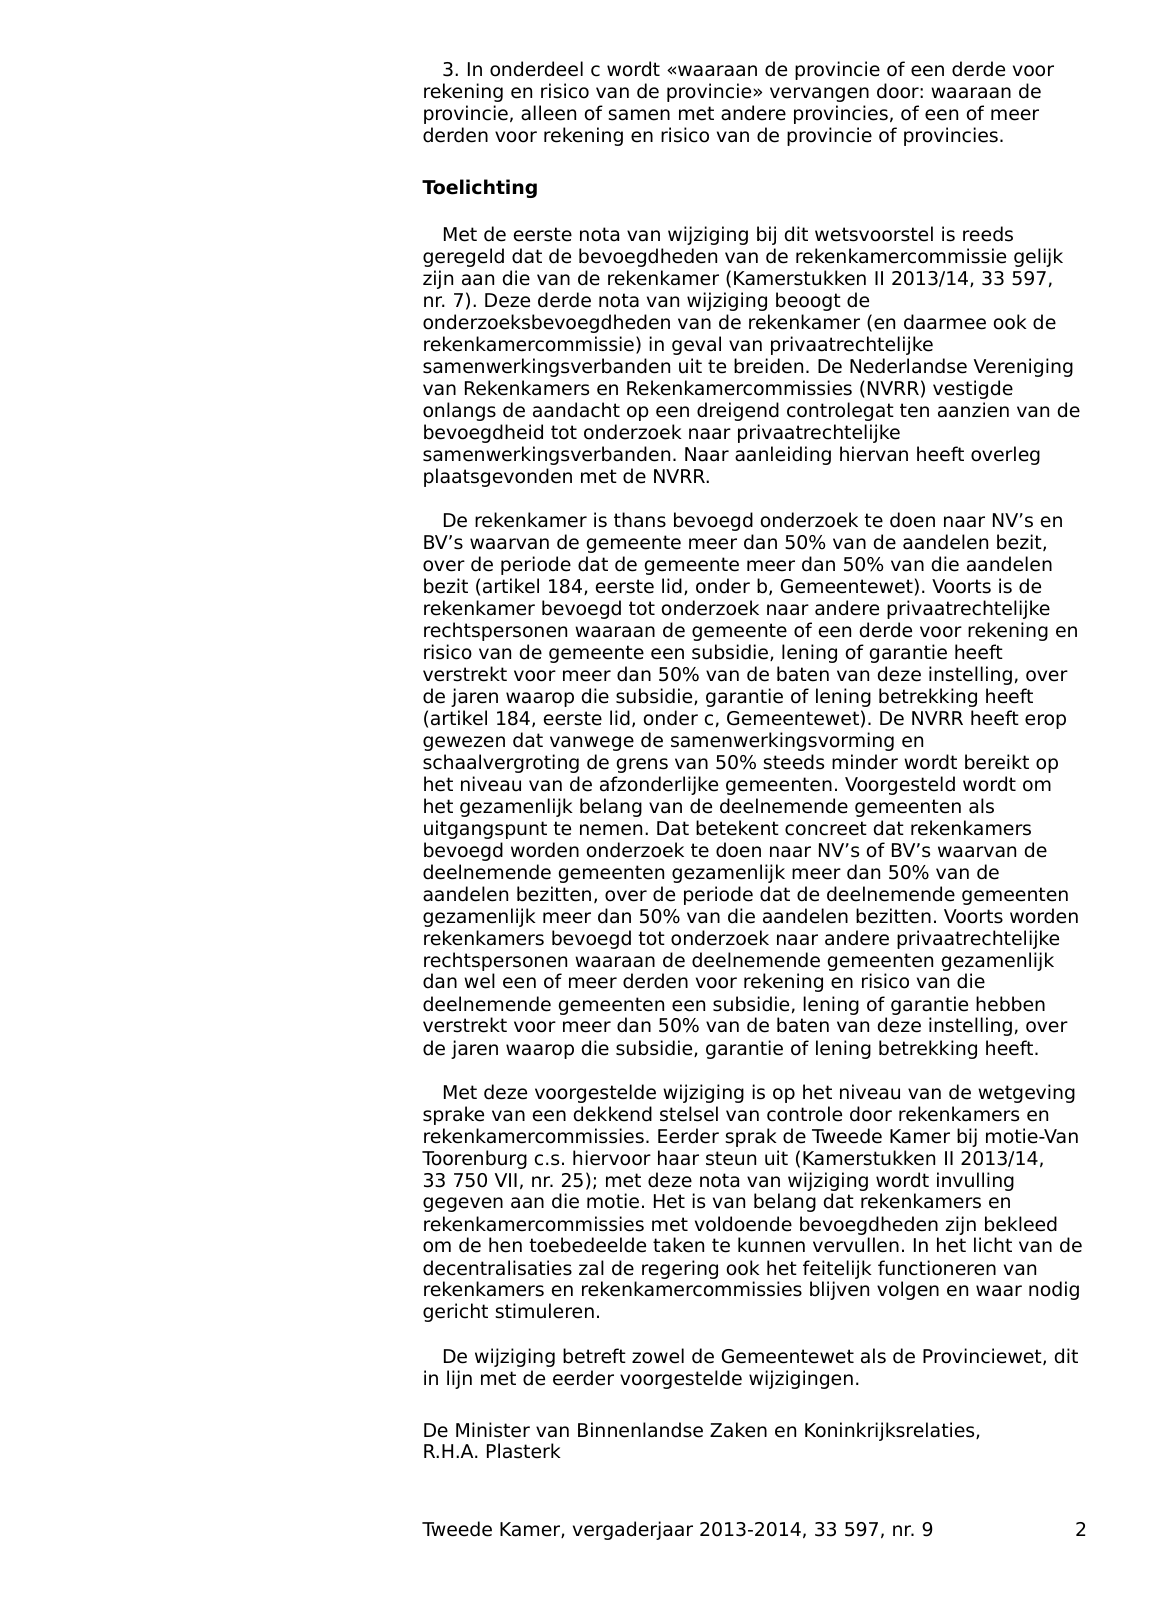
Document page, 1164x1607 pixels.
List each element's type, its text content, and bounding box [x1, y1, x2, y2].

text De rekenkamer is thans bevoegd onderzoek te doen naar NV’s en BV’s waarvan de gemeente meer dan 50% van de aandelen bezit, over de periode dat de gemeente meer dan 50% van die aandelen bezit (artikel 184, eerste lid, onder b, Gemeentewet). Voorts is de rekenkamer bevoegd tot onderzoek naar andere privaatrechtelijke rechtspersonen waaraan de gemeente of een derde voor rekening en risico van de gemeente een subsidie, lening of garantie heeft verstrekt voor meer dan 50% van de baten van deze instelling, over de jaren waarop die subsidie, garantie of lening betrekking heeft (artikel 184, eerste lid, onder c, Gemeentewet). De NVRR heeft erop gewezen dat vanwege de samenwerkingsvorming en schaalvergroting de grens van 50% steeds minder wordt bereikt op het niveau van de afzonderlijke gemeenten. Voorgesteld wordt om het gezamenlijk belang van de deelnemende gemeenten als uitgangspunt te nemen. Dat betekent concreet dat rekenkamers bevoegd worden onderzoek te doen naar NV’s of BV’s waarvan de deelnemende gemeenten gezamenlijk meer dan 50% van de aandelen bezitten, over de periode dat de deelnemende gemeenten gezamenlijk meer dan 50% van die aandelen bezitten. Voorts worden rekenkamers bevoegd tot onderzoek naar andere privaatrechtelijke rechtspersonen waaraan de deelnemende gemeenten gezamenlijk dan wel een of meer derden voor rekening en risico van die deelnemende gemeenten een subsidie, lening of garantie hebben verstrekt voor meer dan 50% van de baten van deze instelling, over de jaren waarop die subsidie, garantie of lening betrekking heeft. [422, 510, 1087, 1059]
text Met deze voorgestelde wijziging is op het niveau van de wetgeving sprake van een dekkend stelsel van controle door rekenkamers en rekenkamercommissies. Eerder sprak de Tweede Kamer bij motie-Van Toorenburg c.s. hiervoor haar steun uit (Kamerstukken II 2013/14, 33 750 VII, nr. 25); met deze nota van wijziging wordt invulling gegeven aan die motie. Het is van belang dat rekenkamers en rekenkamercommissies met voldoende bevoegdheden zijn bekleed om de hen toebedeelde taken te kunnen vervullen. In het licht van de decentralisaties zal de regering ook het feitelijk functioneren van rekenkamers en rekenkamercommissies blijven volgen en waar nodig gericht stimuleren. [422, 1082, 1087, 1323]
text De wijziging betreft zowel de Gemeentewet als de Provinciewet, dit in lijn met de eerder voorgestelde wijzigingen. [422, 1346, 1087, 1389]
text Met de eerste nota van wijziging bij dit wetsvoorstel is reeds geregeld dat de bevoegdheden van de rekenkamercommissie gelijk zijn aan die van de rekenkamer (Kamerstukken II 2013/14, 33 597, nr. 7). Deze derde nota van wijziging beoogt de onderzoeksbevoegdheden van de rekenkamer (en daarmee ook de rekenkamercommissie) in geval van privaatrechtelijke samenwerkingsverbanden uit te breiden. De Nederlandse Vereniging van Rekenkamers en Rekenkamercommissies (NVRR) vestigde onlangs de aandacht op een dreigend controlegat ten aanzien van de bevoegdheid tot onderzoek naar privaatrechtelijke samenwerkingsverbanden. Naar aanleiding hiervan heeft overleg plaatsgevonden met de NVRR. [422, 224, 1087, 488]
text 3. In onderdeel c wordt «waaraan de provincie of een derde voor rekening en risico van de provincie» vervangen door: waaraan de provincie, alleen of samen met andere provincies, of een of meer derden voor rekening en risico van de provincie of provincies. [422, 59, 1087, 147]
text De Minister van Binnenlandse Zaken en Koninkrijksrelaties, R.H.A. Plasterk [422, 1419, 1087, 1463]
subtitle Toelichting [422, 177, 1087, 199]
